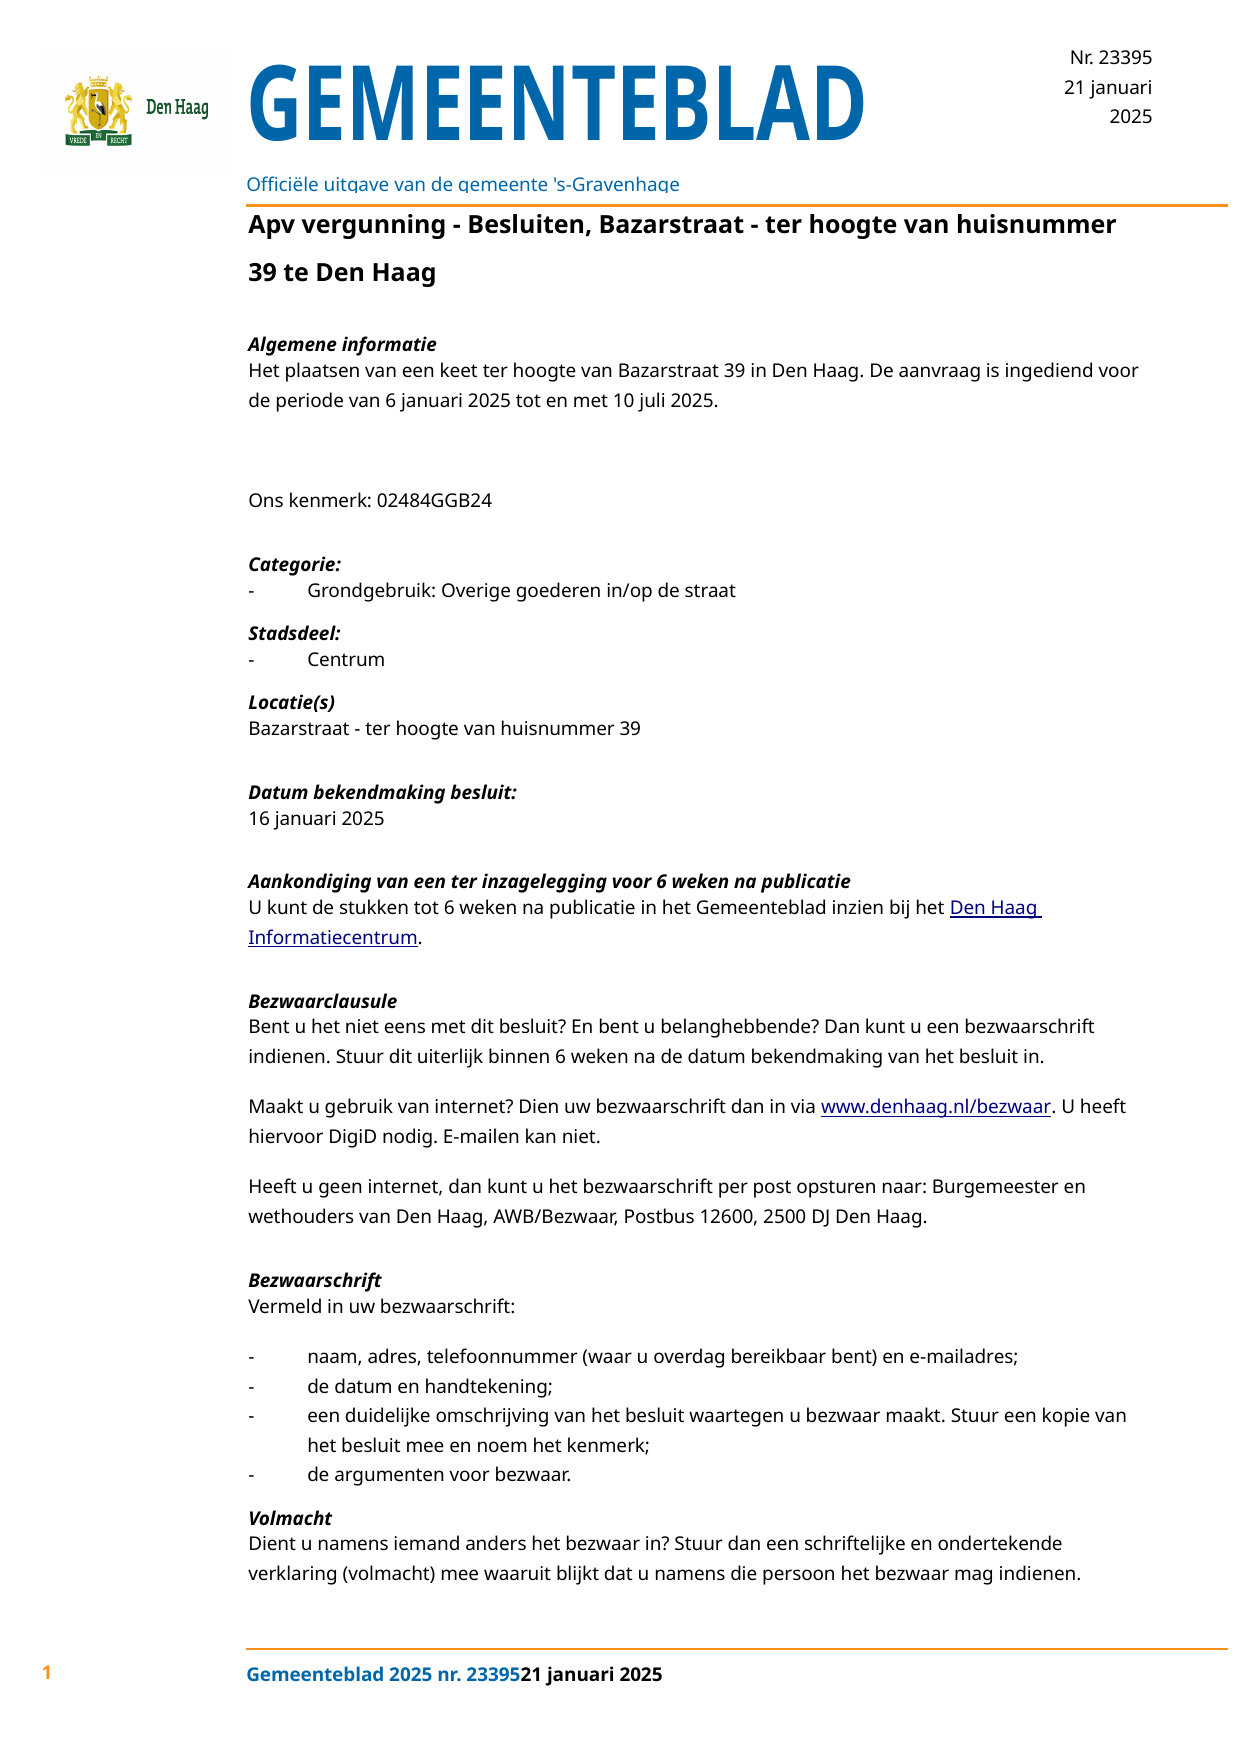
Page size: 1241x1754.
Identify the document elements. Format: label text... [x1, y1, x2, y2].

text Stadsdeel: [248, 620, 1152, 646]
text Bezwaarschrift [248, 1267, 1152, 1293]
list naam, adres, telefoonnummer (waar u overdag bereikbaar bent) en e-mailadres; [248, 1343, 1152, 1369]
text Locatie(s) [248, 689, 1152, 715]
text Ons kenmerk: 02484GGB24 [248, 488, 1152, 513]
list een duidelijke omschrijving van het besluit waartegen u bezwaar maakt. Stuur een kopie van het besluit mee en noem het kenmerk; [248, 1402, 1152, 1458]
text U kunt de stukken tot 6 weken na publicatie in het Gemeenteblad inzien bij het Den Haag Informatiecentrum. [248, 894, 1152, 950]
text Maakt u gebruik van internet? Dien uw bezwaarschrift dan in via www.denhaag.nl/bezwaar. U heeft hiervoor DigiD nodig. E-mailen kan niet. [248, 1094, 1152, 1149]
text Dient u namens iemand anders het bezwaar in? Stuur dan een schriftelijke en ondertekende verklaring (volmacht) mee waaruit blijkt dat u namens die persoon het bezwaar mag indienen. [248, 1531, 1152, 1586]
text Vermeld in uw bezwaarschrift: [248, 1293, 1152, 1319]
list Centrum [248, 646, 1152, 672]
text Algemene informatie [248, 331, 1152, 357]
text Het plaatsen van een keet ter hoogte van Bazarstraat 39 in Den Haag. De aanvraag is ingediend voor de periode van 6 januari 2025 tot en met 10 juli 2025. [248, 357, 1152, 412]
text Volmacht [248, 1505, 1152, 1531]
list Grondgebruik: Overige goederen in/op de straat [248, 577, 1152, 603]
text Bent u het niet eens met dit besluit? En bent u belanghebbende? Dan kunt u een bezwaarschrift indienen. Stuur dit uiterlijk binnen 6 weken na de datum bekendmaking van het besluit in. [248, 1014, 1152, 1069]
list de argumenten voor bezwaar. [248, 1462, 1152, 1487]
text Datum bekendmaking besluit: [248, 779, 1152, 805]
text Bezwaarclausule [248, 988, 1152, 1014]
text Aankondiging van een ter inzagelegging voor 6 weken na publicatie [248, 869, 1152, 894]
list de datum en handtekening; [248, 1373, 1152, 1399]
picture [41, 47, 231, 172]
text Heeft u geen internet, dan kunt u het bezwaarschrift per post opsturen naar: Burgemeester en wethouders van Den Haag, AWB/Bezwaar, Postbus 12600, 2500 DJ Den Haag. [248, 1174, 1152, 1229]
text Apv vergunning - Besluiten, Bazarstraat - ter hoogte van huisnummer 39 te Den Haag [248, 207, 1152, 288]
text Bazarstraat - ter hoogte van huisnummer 39 [248, 715, 1152, 741]
text Categorie: [248, 552, 1152, 577]
text 16 januari 2025 [248, 805, 1152, 830]
